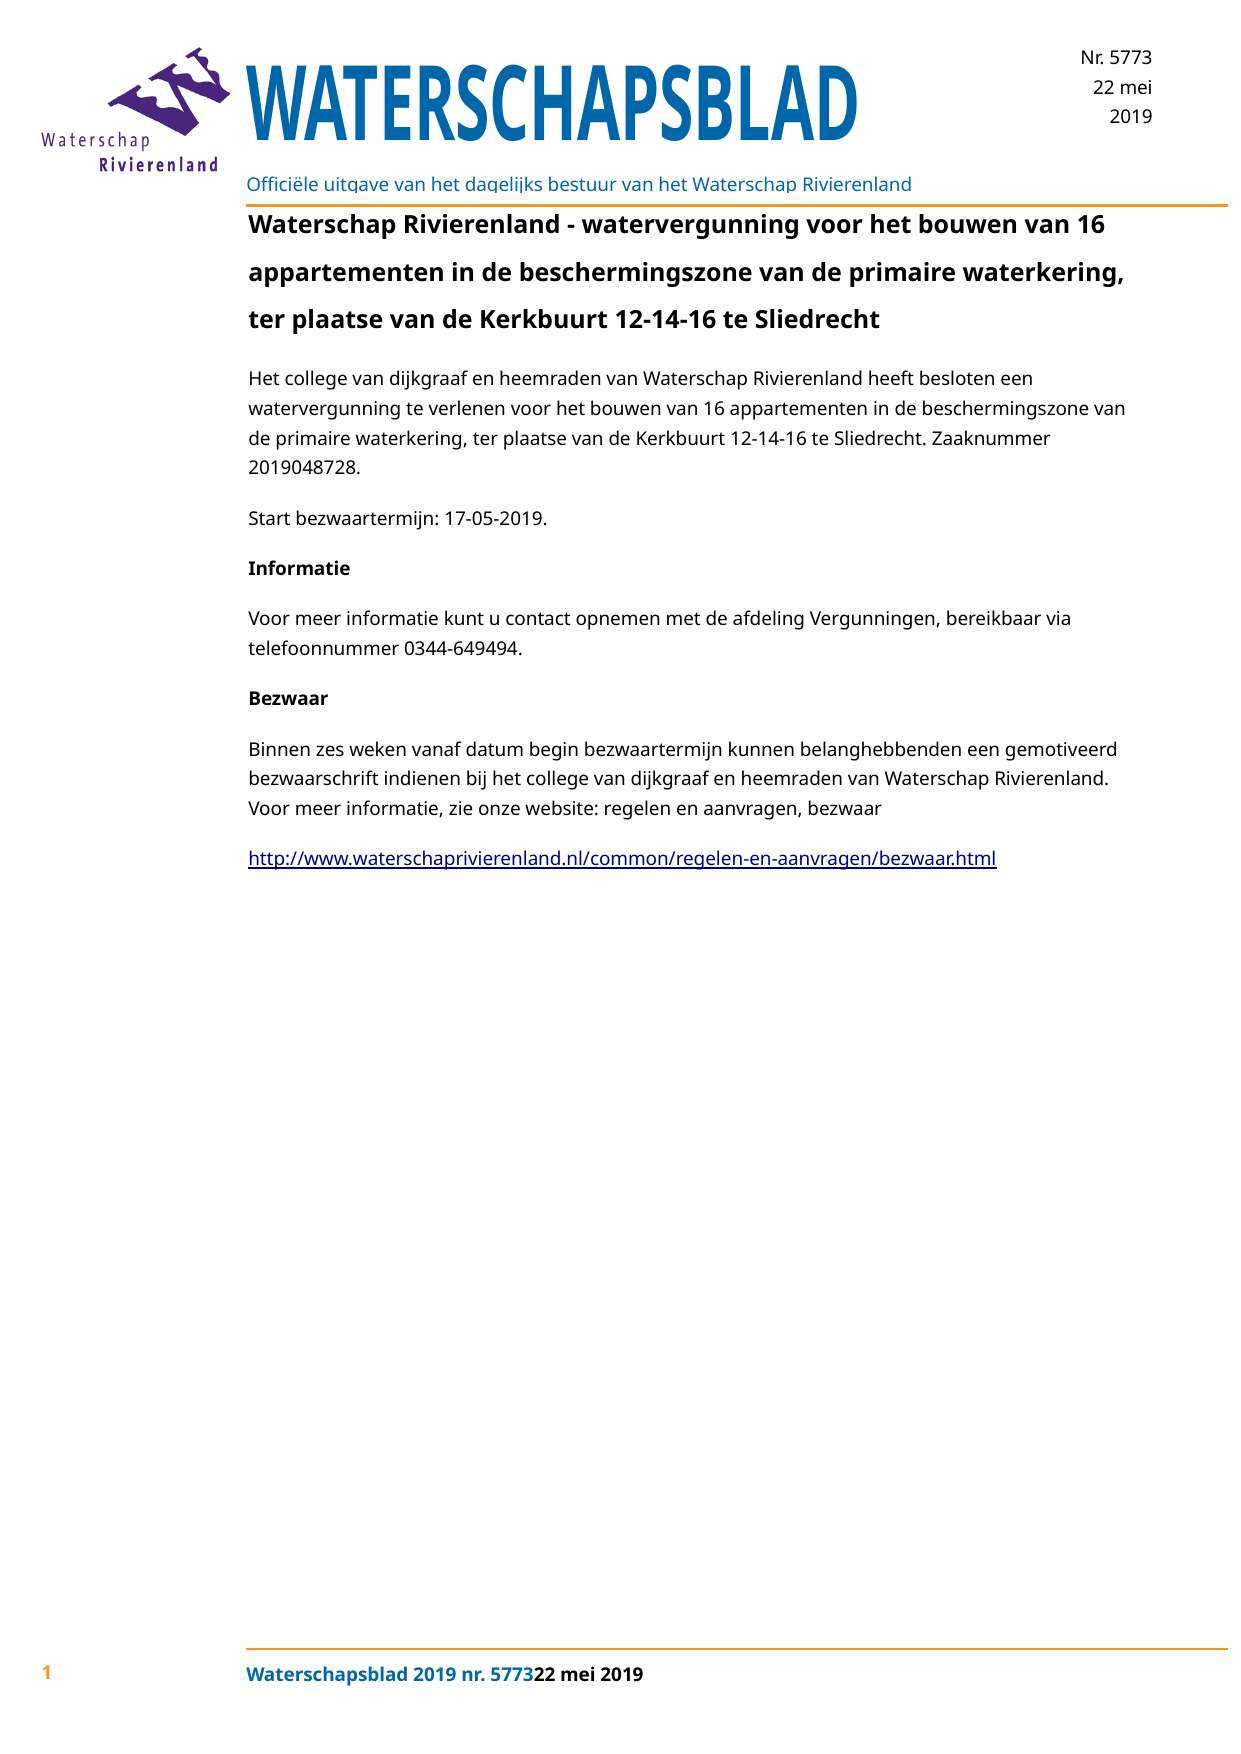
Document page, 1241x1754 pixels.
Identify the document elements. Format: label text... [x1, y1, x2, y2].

text Waterschap Rivierenland - watervergunning voor het bouwen van 16 appartementen in de beschermingszone van de primaire waterkering, ter plaatse van de Kerkbuurt 12-14-16 te Sliedrecht [248, 207, 1152, 336]
text Start bezwaartermijn: 17-05-2019. [248, 505, 1152, 530]
text Binnen zes weken vanaf datum begin bezwaartermijn kunnen belanghebbenden een gemotiveerd bezwaarschrift indienen bij het college van dijkgraaf en heemraden van Waterschap Rivierenland. Voor meer informatie, zie onze website: regelen en aanvragen, bezwaar [248, 736, 1152, 821]
text Informatie [248, 555, 1152, 581]
text Bezwaar [248, 686, 1152, 711]
text Het college van dijkgraaf en heemraden van Waterschap Rivierenland heeft besloten een watervergunning te verlenen voor het bouwen van 16 appartementen in de beschermingszone van de primaire waterkering, ter plaatse van de Kerkbuurt 12-14-16 te Sliedrecht. Zaaknummer 2019048728. [248, 366, 1152, 480]
text Voor meer informatie kunt u contact opnemen met de afdeling Vergunningen, bereikbaar via telefoonnummer 0344-649494. [248, 606, 1152, 661]
text http://www.waterschaprivierenland.nl/common/regelen-en-aanvragen/bezwaar.html [248, 846, 1152, 871]
picture [41, 47, 231, 172]
